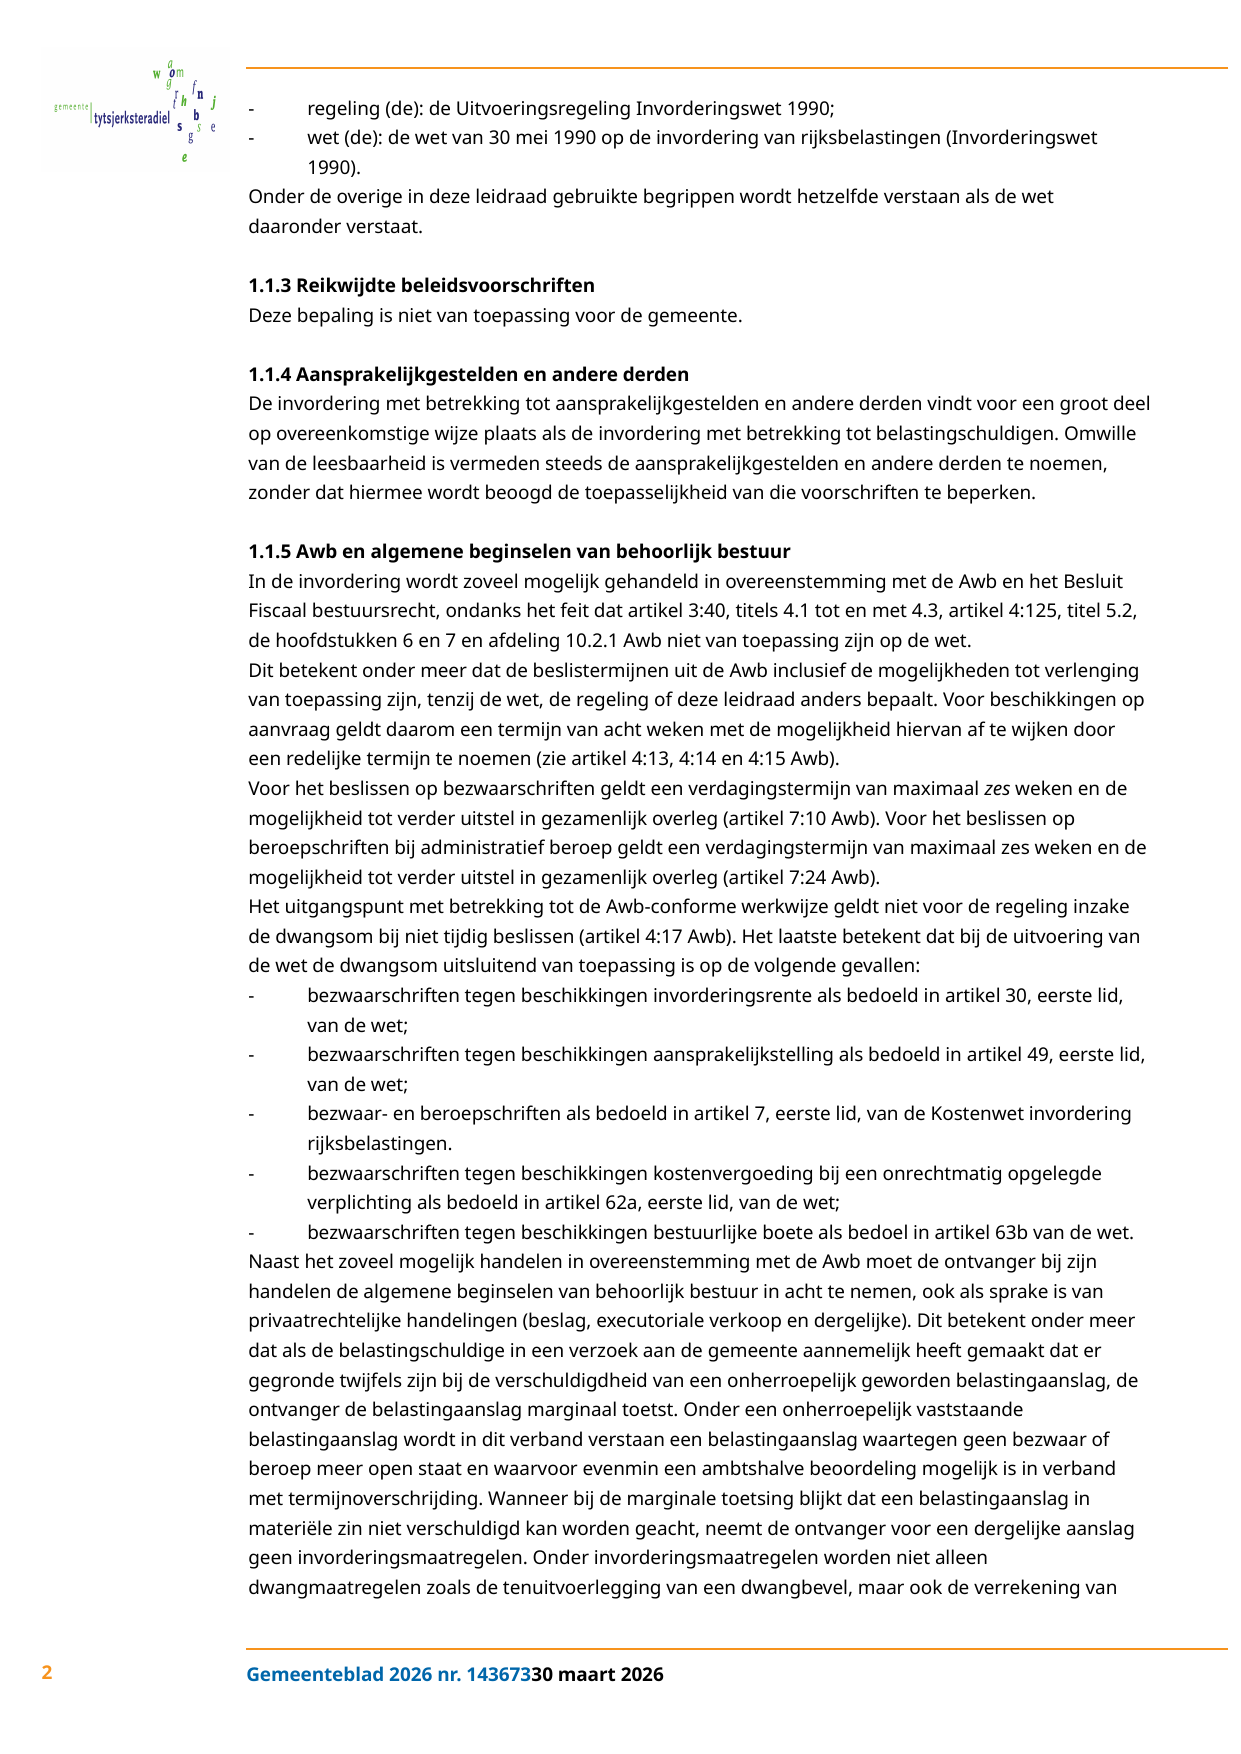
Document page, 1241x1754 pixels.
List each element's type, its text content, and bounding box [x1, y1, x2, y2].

list bezwaarschriften tegen beschikkingen bestuurlijke boete als bedoel in artikel 63b van de wet. [248, 1219, 1152, 1245]
text Dit betekent onder meer dat de beslistermijnen uit de Awb inclusief de mogelijkheden tot verlenging van toepassing zijn, tenzij de wet, de regeling of deze leidraad anders bepaalt. Voor beschikkingen op aanvraag geldt daarom een termijn van acht weken met de mogelijkheid hiervan af te wijken door een redelijke termijn te noemen (zie artikel 4:13, 4:14 en 4:15 Awb). [248, 657, 1152, 771]
text Naast het zoveel mogelijk handelen in overeenstemming met de Awb moet de ontvanger bij zijn handelen de algemene beginselen van behoorlijk bestuur in acht te nemen, ook als sprake is van privaatrechtelijke handelingen (beslag, executoriale verkoop en dergelijke). Dit betekent onder meer dat als de belastingschuldige in een verzoek aan de gemeente aannemelijk heeft gemaakt dat er gegronde twijfels zijn bij de verschuldigdheid van een onherroepelijk geworden belastingaanslag, de ontvanger de belastingaanslag marginaal toetst. Onder een onherroepelijk vaststaande belastingaanslag wordt in dit verband verstaan een belastingaanslag waartegen geen bezwaar of beroep meer open staat en waarvoor evenmin een ambtshalve beoordeling mogelijk is in verband met termijnoverschrijding. Wanneer bij de marginale toetsing blijkt dat een belastingaanslag in materiële zin niet verschuldigd kan worden geacht, neemt de ontvanger voor een dergelijke aanslag geen invorderingsmaatregelen. Onder invorderingsmaatregelen worden niet alleen dwangmaatregelen zoals de tenuitvoerlegging van een dwangbevel, maar ook de verrekening van [248, 1248, 1152, 1600]
text Onder de overige in deze leidraad gebruikte begrippen wordt hetzelfde verstaan als de wet daaronder verstaat. [248, 183, 1152, 239]
list bezwaarschriften tegen beschikkingen aansprakelijkstelling als bedoeld in artikel 49, eerste lid, van de wet; [248, 1041, 1152, 1097]
list bezwaarschriften tegen beschikkingen kostenvergoeding bij een onrechtmatig opgelegde verplichting als bedoeld in artikel 62a, eerste lid, van de wet; [248, 1160, 1152, 1215]
text In de invordering wordt zoveel mogelijk gehandeld in overeenstemming met de Awb en het Besluit Fiscaal bestuursrecht, ondanks het feit dat artikel 3:40, titels 4.1 tot en met 4.3, artikel 4:125, titel 5.2, de hoofdstukken 6 en 7 en afdeling 10.2.1 Awb niet van toepassing zijn op de wet. [248, 568, 1152, 653]
picture [41, 47, 231, 172]
list bezwaar- en beroepschriften als bedoeld in artikel 7, eerste lid, van de Kostenwet invordering rijksbelastingen. [248, 1101, 1152, 1156]
text 1.1.5 Awb en algemene beginselen van behoorlijk bestuur [248, 538, 1152, 564]
text De invordering met betrekking tot aansprakelijkgestelden en andere derden vindt voor een groot deel op overeenkomstige wijze plaats als de invordering met betrekking tot belastingschuldigen. Omwille van de leesbaarheid is vermeden steeds de aansprakelijkgestelden en andere derden te noemen, zonder dat hiermee wordt beoogd de toepasselijkheid van die voorschriften te beperken. [248, 391, 1152, 505]
text Het uitgangspunt met betrekking tot de Awb-conforme werkwijze geldt niet voor de regeling inzake de dwangsom bij niet tijdig beslissen (artikel 4:17 Awb). Het laatste betekent dat bij de uitvoering van de wet de dwangsom uitsluitend van toepassing is op de volgende gevallen: [248, 893, 1152, 978]
text 1.1.4 Aansprakelijkgestelden en andere derden [248, 361, 1152, 387]
text 1.1.3 Reikwijdte beleidsvoorschriften [248, 272, 1152, 298]
list regeling (de): de Uitvoeringsregeling Invorderingswet 1990; [248, 95, 1152, 121]
text Voor het beslissen op bezwaarschriften geldt een verdagingstermijn van maximaal zes weken en de mogelijkheid tot verder uitstel in gezamenlijk overleg (artikel 7:10 Awb). Voor het beslissen op beroepschriften bij administratief beroep geldt een verdagingstermijn van maximaal zes weken en de mogelijkheid tot verder uitstel in gezamenlijk overleg (artikel 7:24 Awb). [248, 775, 1152, 890]
list wet (de): de wet van 30 mei 1990 op de invordering van rijksbelastingen (Invorderingswet 1990). [248, 124, 1152, 180]
list bezwaarschriften tegen beschikkingen invorderingsrente als bedoeld in artikel 30, eerste lid, van de wet; [248, 982, 1152, 1038]
text Deze bepaling is niet van toepassing voor de gemeente. [248, 302, 1152, 328]
